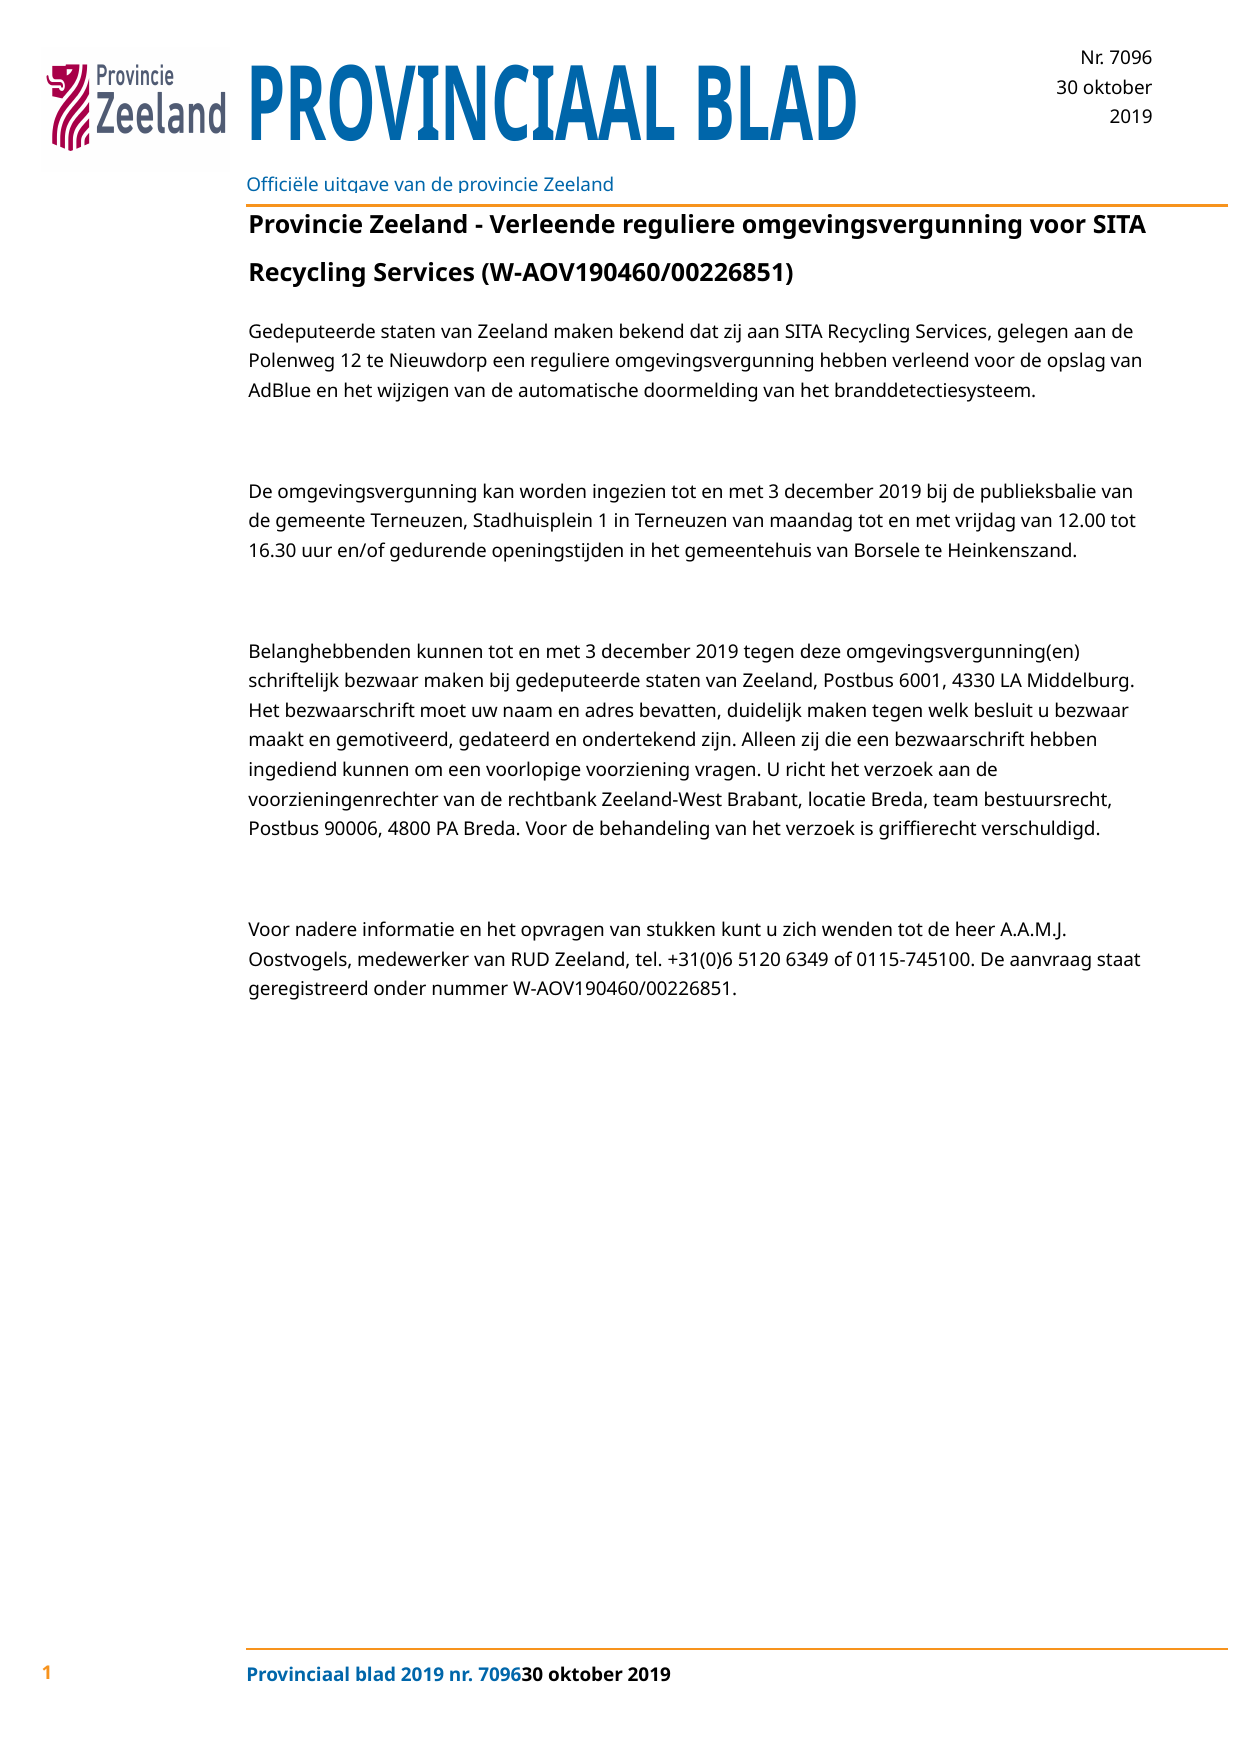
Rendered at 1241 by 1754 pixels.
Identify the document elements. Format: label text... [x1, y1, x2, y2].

text Voor nadere informatie en het opvragen van stukken kunt u zich wenden tot de heer A.A.M.J. Oostvogels, medewerker van RUD Zeeland, tel. +31(0)6 5120 6349 of 0115-745100. De aanvraag staat geregistreerd onder nummer W-AOV190460/00226851. [248, 916, 1152, 1001]
text Belanghebbenden kunnen tot en met 3 december 2019 tegen deze omgevingsvergunning(en) schriftelijk bezwaar maken bij gedeputeerde staten van Zeeland, Postbus 6001, 4330 LA Middelburg. Het bezwaarschrift moet uw naam en adres bevatten, duidelijk maken tegen welk besluit u bezwaar maakt en gemotiveerd, gedateerd en ondertekend zijn. Alleen zij die een bezwaarschrift hebben ingediend kunnen om een voorlopige voorziening vragen. U richt het verzoek aan de voorzieningenrechter van de rechtbank Zeeland-West Brabant, locatie Breda, team bestuursrecht, Postbus 90006, 4800 PA Breda. Voor de behandeling van het verzoek is griffierecht verschuldigd. [248, 638, 1152, 841]
text De omgevingsvergunning kan worden ingezien tot en met 3 december 2019 bij de publieksbalie van de gemeente Terneuzen, Stadhuisplein 1 in Terneuzen van maandag tot en met vrijdag van 12.00 tot 16.30 uur en/of gedurende openingstijden in het gemeentehuis van Borsele te Heinkenszand. [248, 478, 1152, 563]
text Provincie Zeeland - Verleende reguliere omgevingsvergunning voor SITA Recycling Services (W-AOV190460/00226851) [248, 207, 1152, 288]
picture [41, 47, 231, 172]
text Gedeputeerde staten van Zeeland maken bekend dat zij aan SITA Recycling Services, gelegen aan de Polenweg 12 te Nieuwdorp een reguliere omgevingsvergunning hebben verleend voor de opslag van AdBlue en het wijzigen van de automatische doormelding van het branddetectiesysteem. [248, 318, 1152, 403]
